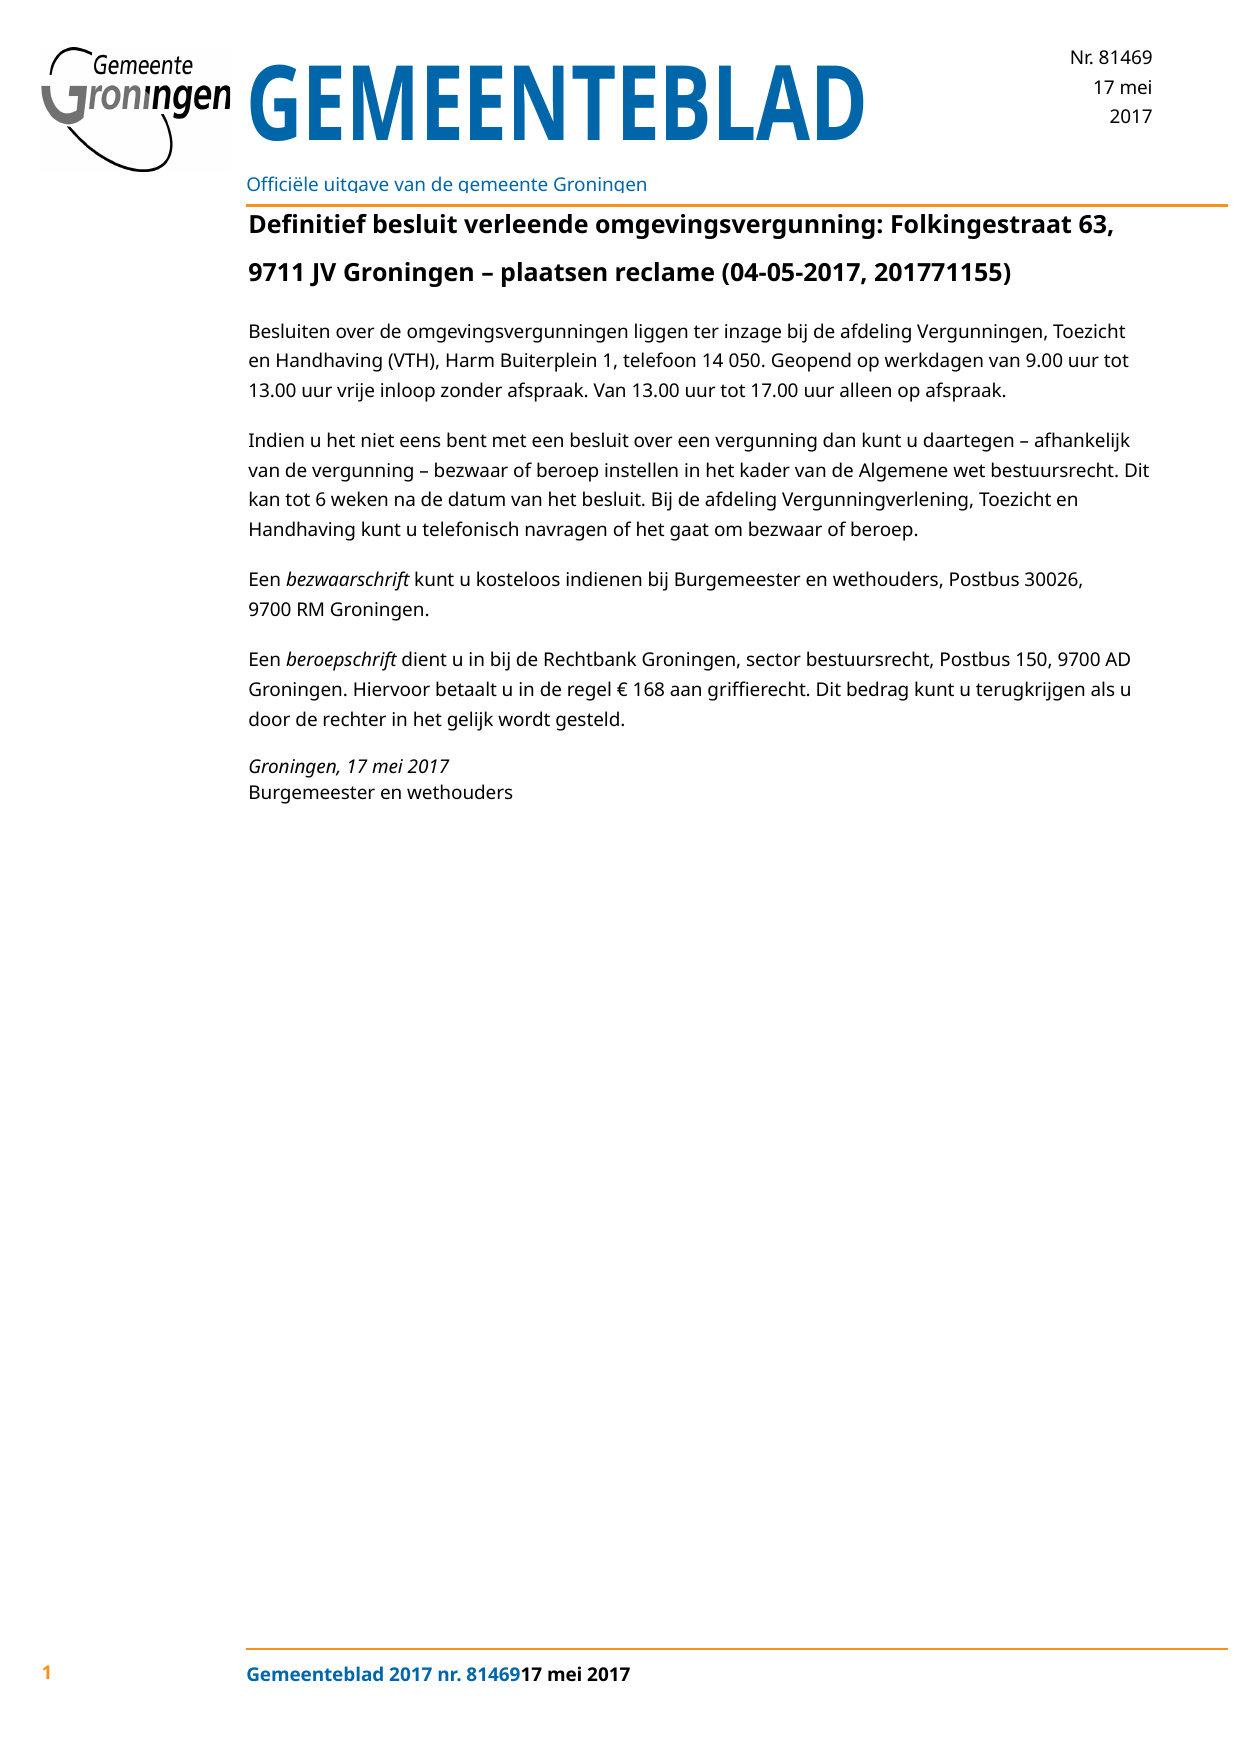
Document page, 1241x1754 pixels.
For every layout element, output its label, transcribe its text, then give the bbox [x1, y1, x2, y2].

text Groningen, 17 mei 2017 [248, 754, 1152, 779]
text Een bezwaarschrift kunt u kosteloos indienen bij Burgemeester en wethouders, Postbus 30026, 9700 RM Groningen. [248, 567, 1152, 622]
text Definitief besluit verleende omgevingsvergunning: Folkingestraat 63, 9711 JV Groningen – plaatsen reclame (04-05-2017, 201771155) [248, 207, 1152, 288]
text Een beroepschrift dient u in bij de Rechtbank Groningen, sector bestuursrecht, Postbus 150, 9700 AD Groningen. Hiervoor betaalt u in de regel € 168 aan griffierecht. Dit bedrag kunt u terugkrijgen als u door de rechter in het gelijk wordt gesteld. [248, 647, 1152, 732]
picture [41, 47, 231, 172]
text Indien u het niet eens bent met een besluit over een vergunning dan kunt u daartegen – afhankelijk van de vergunning – bezwaar of beroep instellen in het kader van de Algemene wet bestuursrecht. Dit kan tot 6 weken na de datum van het besluit. Bij de afdeling Vergunningverlening, Toezicht en Handhaving kunt u telefonisch navragen of het gaat om bezwaar of beroep. [248, 427, 1152, 542]
text Besluiten over de omgevingsvergunningen liggen ter inzage bij de afdeling Vergunningen, Toezicht en Handhaving (VTH), Harm Buiterplein 1, telefoon 14 050. Geopend op werkdagen van 9.00 uur tot 13.00 uur vrije inloop zonder afspraak. Van 13.00 uur tot 17.00 uur alleen op afspraak. [248, 318, 1152, 403]
text Burgemeester en wethouders [248, 779, 1152, 805]
